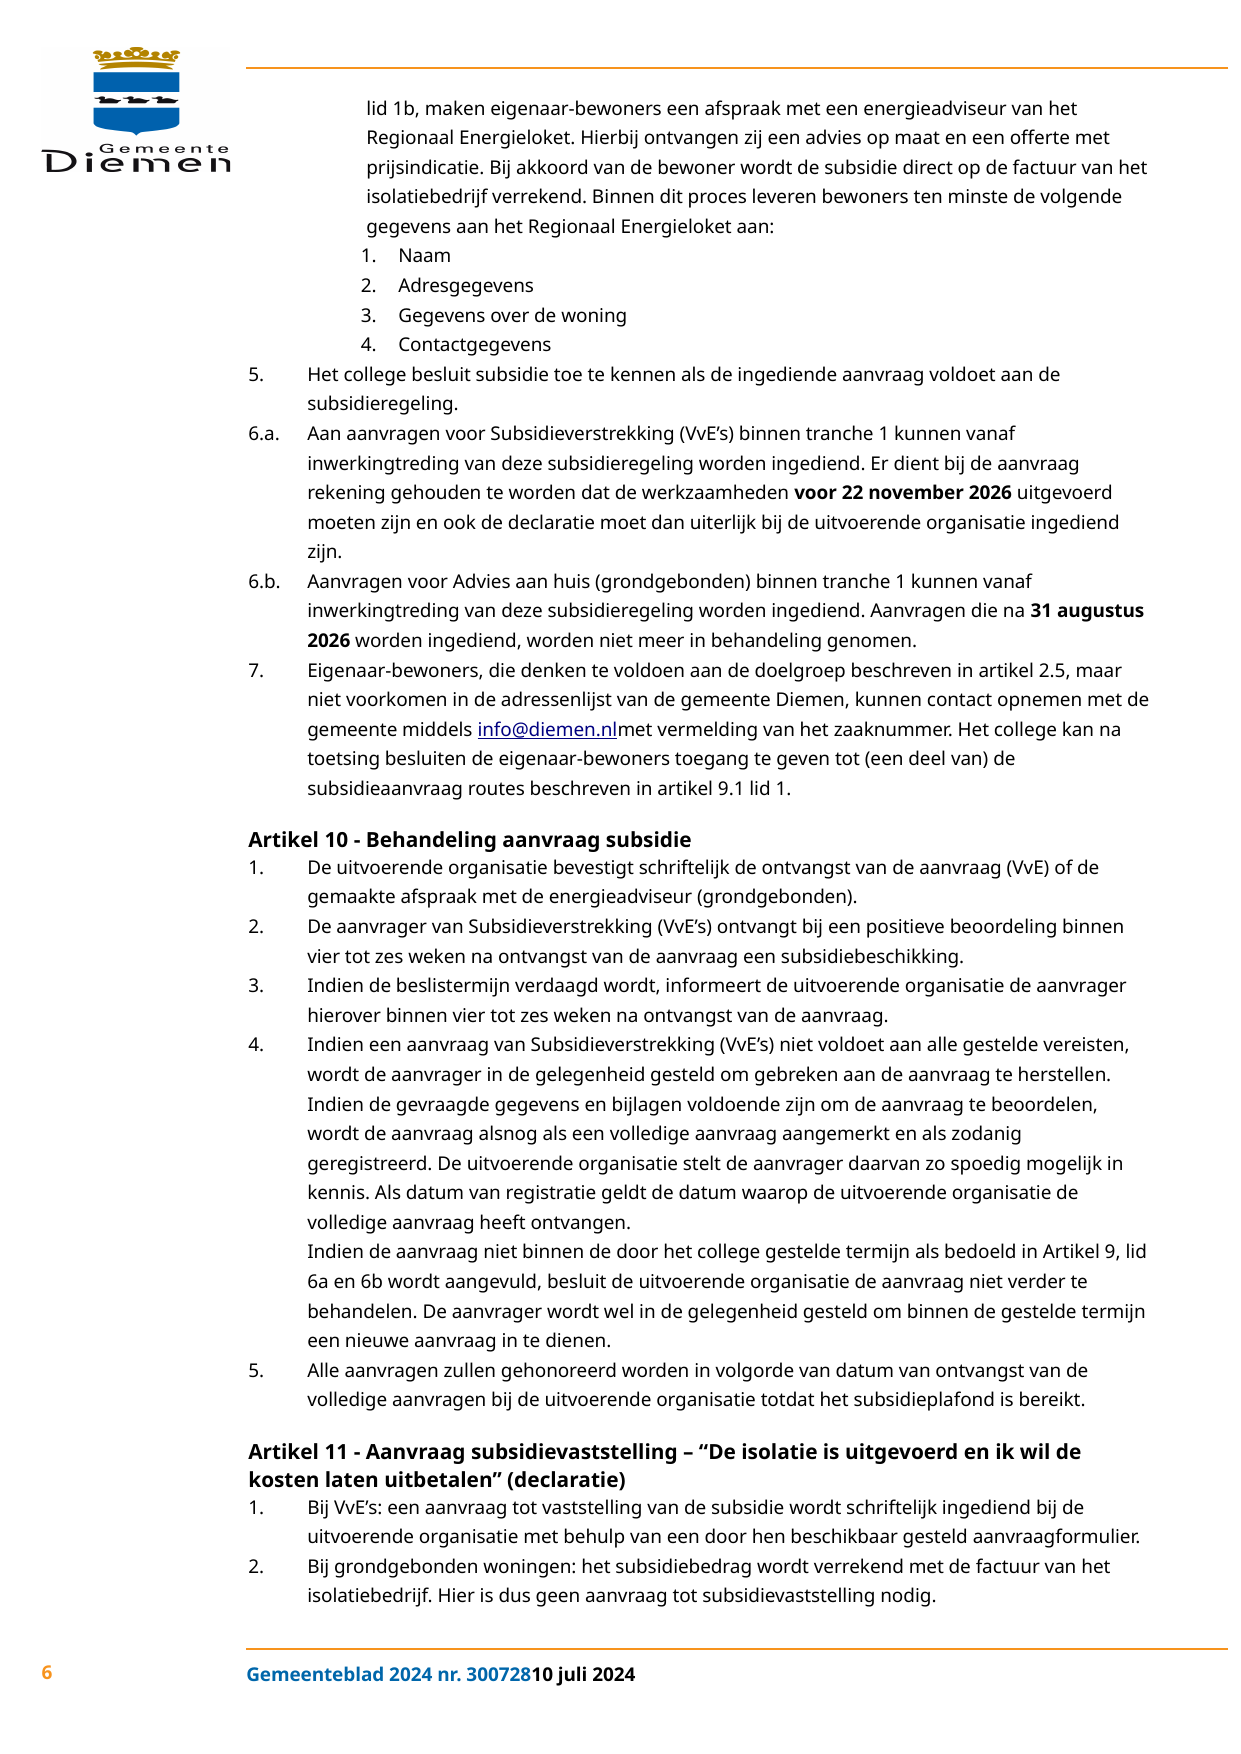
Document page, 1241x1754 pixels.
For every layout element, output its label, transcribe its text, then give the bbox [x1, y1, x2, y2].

list Aanvragen voor Advies aan huis (grondgebonden) binnen tranche 1 kunnen vanaf inwerkingtreding van deze subsidieregeling worden ingediend. Aanvragen die na 31 augustus 2026 worden ingediend, worden niet meer in behandeling genomen. [248, 568, 1152, 653]
list Indien de aanvraag niet binnen de door het college gestelde termijn als bedoeld in Artikel 9, lid 6a en 6b wordt aangevuld, besluit de uitvoerende organisatie de aanvraag niet verder te behandelen. De aanvrager wordt wel in de gelegenheid gesteld om binnen de gestelde termijn een nieuwe aanvraag in te dienen. [248, 1239, 1152, 1353]
list Bij grondgebonden woningen: het subsidiebedrag wordt verrekend met de factuur van het isolatiebedrijf. Hier is dus geen aanvraag tot subsidievaststelling nodig. [248, 1553, 1152, 1608]
text Artikel 11 - Aanvraag subsidievaststelling – “De isolatie is uitgevoerd en ik wil de kosten laten uitbetalen” (declaratie) [248, 1437, 1152, 1494]
text Artikel 10 - Behandeling aanvraag subsidie [248, 826, 1152, 854]
list Contactgegevens [361, 331, 1152, 357]
list Het college besluit subsidie toe te kennen als de ingediende aanvraag voldoet aan de subsidieregeling. [248, 361, 1152, 416]
list lid 1b, maken eigenaar-bewoners een afspraak met een energieadviseur van het Regionaal Energieloket. Hierbij ontvangen zij een advies op maat en een offerte met prijsindicatie. Bij akkoord van de bewoner wordt de subsidie direct op de factuur van het isolatiebedrijf verrekend. Binnen dit proces leveren bewoners ten minste de volgende gegevens aan het Regionaal Energieloket aan: [307, 95, 1152, 239]
list Eigenaar-bewoners, die denken te voldoen aan de doelgroep beschreven in artikel 2.5, maar niet voorkomen in de adressenlijst van de gemeente Diemen, kunnen contact opnemen met de gemeente middels info@diemen.nlmet vermelding van het zaaknummer. Het college kan na toetsing besluiten de eigenaar-bewoners toegang te geven tot (een deel van) de subsidieaanvraag routes beschreven in artikel 9.1 lid 1. [248, 657, 1152, 801]
list Indien een aanvraag van Subsidieverstrekking (VvE’s) niet voldoet aan alle gestelde vereisten, wordt de aanvrager in de gelegenheid gesteld om gebreken aan de aanvraag te herstellen. Indien de gevraagde gegevens en bijlagen voldoende zijn om de aanvraag te beoordelen, wordt de aanvraag alsnog als een volledige aanvraag aangemerkt en als zodanig geregistreerd. De uitvoerende organisatie stelt de aanvrager daarvan zo spoedig mogelijk in kennis. Als datum van registratie geldt de datum waarop de uitvoerende organisatie de volledige aanvraag heeft ontvangen. [248, 1032, 1152, 1235]
list Adresgegevens [361, 272, 1152, 298]
list Bij VvE’s: een aanvraag tot vaststelling van de subsidie wordt schriftelijk ingediend bij de uitvoerende organisatie met behulp van een door hen beschikbaar gesteld aanvraagformulier. [248, 1494, 1152, 1549]
list Alle aanvragen zullen gehonoreerd worden in volgorde van datum van ontvangst van de volledige aanvragen bij de uitvoerende organisatie totdat het subsidieplafond is bereikt. [248, 1357, 1152, 1412]
list Naam [361, 243, 1152, 268]
list De aanvrager van Subsidieverstrekking (VvE’s) ontvangt bij een positieve beoordeling binnen vier tot zes weken na ontvangst van de aanvraag een subsidiebeschikking. [248, 913, 1152, 968]
list Gegevens over de woning [361, 302, 1152, 328]
list Indien de beslistermijn verdaagd wordt, informeert de uitvoerende organisatie de aanvrager hierover binnen vier tot zes weken na ontvangst van de aanvraag. [248, 972, 1152, 1028]
list De uitvoerende organisatie bevestigt schriftelijk de ontvangst van de aanvraag (VvE) of de gemaakte afspraak met de energieadviseur (grondgebonden). [248, 854, 1152, 909]
list Aan aanvragen voor Subsidieverstrekking (VvE’s) binnen tranche 1 kunnen vanaf inwerkingtreding van deze subsidieregeling worden ingediend. Er dient bij de aanvraag rekening gehouden te worden dat de werkzaamheden voor 22 november 2026 uitgevoerd moeten zijn en ook de declaratie moet dan uiterlijk bij de uitvoerende organisatie ingediend zijn. [248, 420, 1152, 564]
picture [41, 47, 231, 172]
